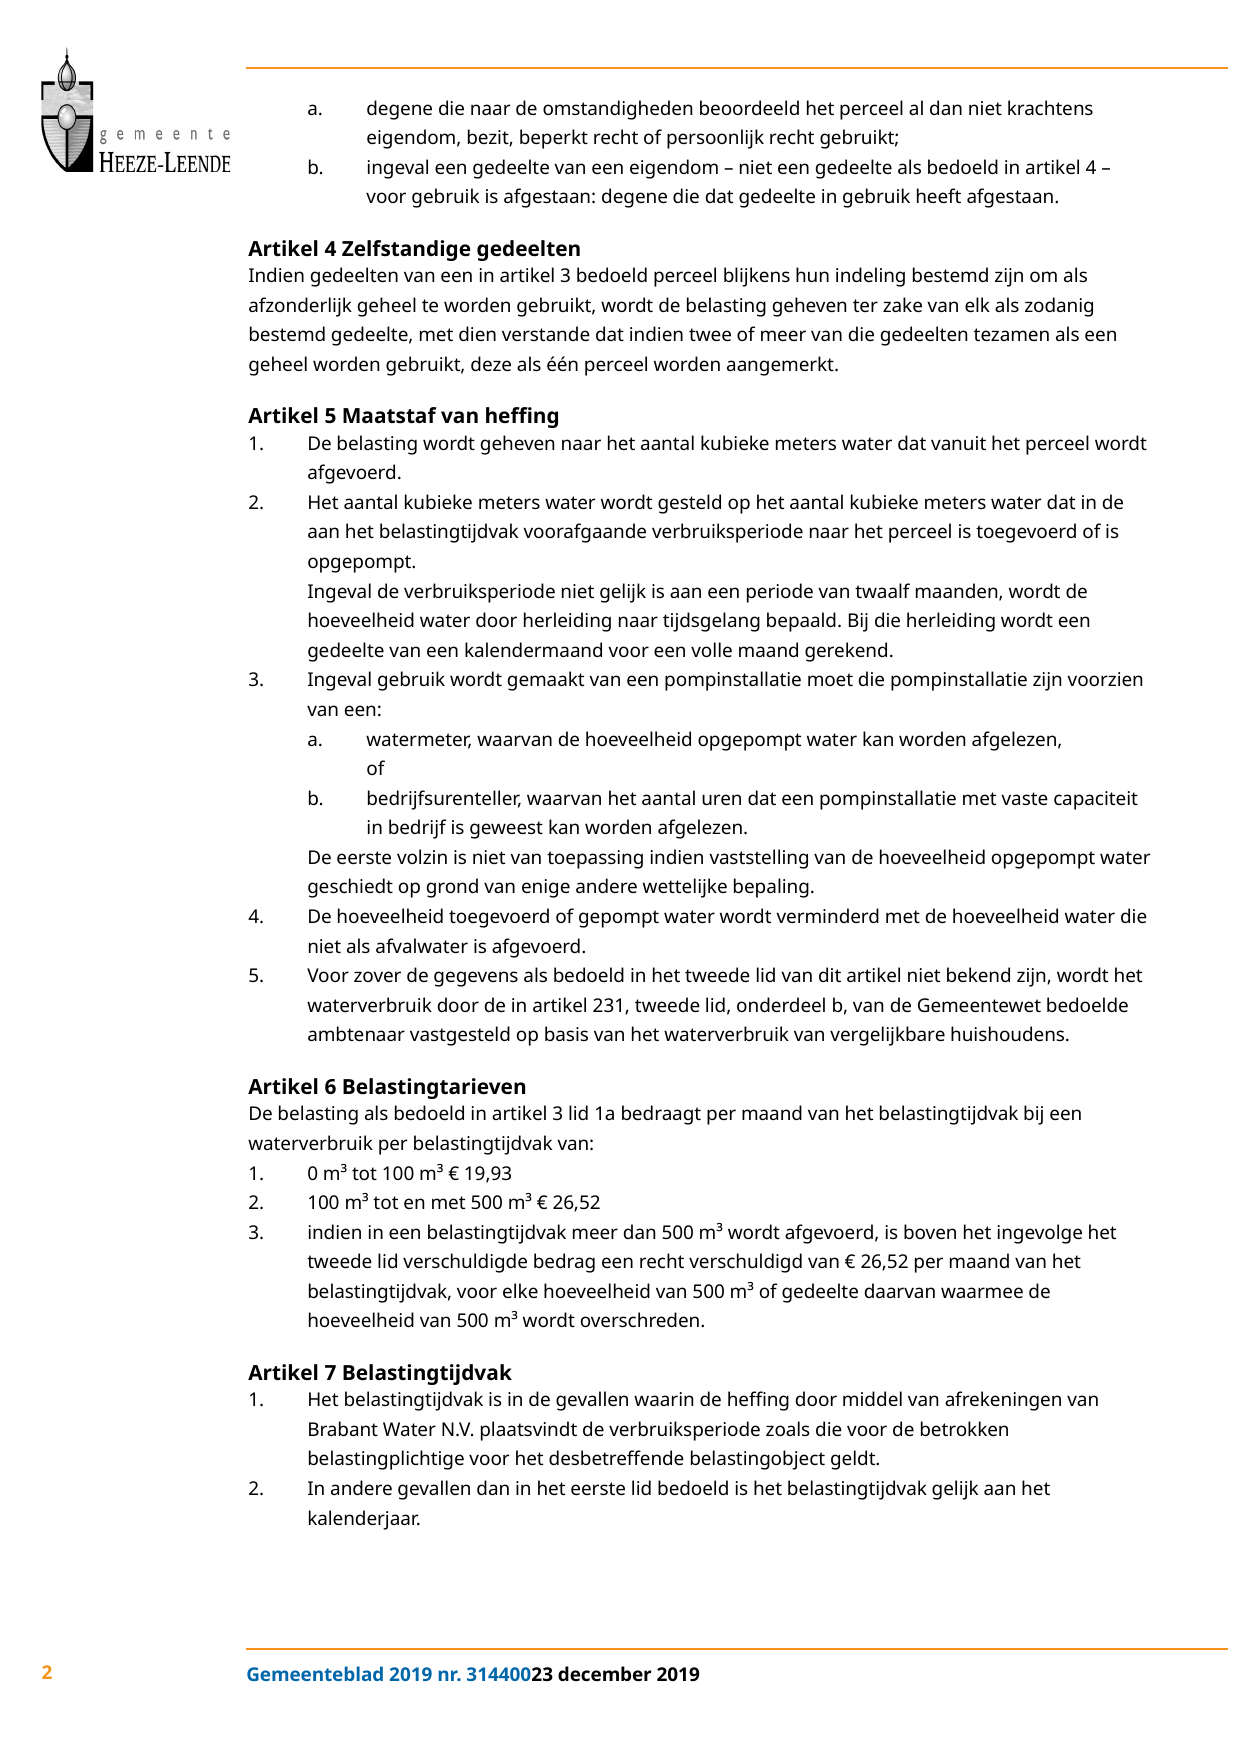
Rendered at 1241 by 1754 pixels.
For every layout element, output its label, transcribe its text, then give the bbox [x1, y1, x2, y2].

list Het aantal kubieke meters water wordt gesteld op het aantal kubieke meters water dat in de aan het belastingtijdvak voorafgaande verbruiksperiode naar het perceel is toegevoerd of is opgepompt. [248, 489, 1152, 574]
list Het belastingtijdvak is in de gevallen waarin de heffing door middel van afrekeningen van Brabant Water N.V. plaatsvindt de verbruiksperiode zoals die voor de betrokken belastingplichtige voor het desbetreffende belastingobject geldt. [248, 1386, 1152, 1471]
list Voor zover de gegevens als bedoeld in het tweede lid van dit artikel niet bekend zijn, wordt het waterverbruik door de in artikel 231, tweede lid, onderdeel b, van de Gemeentewet bedoelde ambtenaar vastgesteld op basis van het waterverbruik van vergelijkbare huishoudens. [248, 962, 1152, 1047]
list In andere gevallen dan in het eerste lid bedoeld is het belastingtijdvak gelijk aan het kalenderjaar. [248, 1475, 1152, 1531]
list of [307, 755, 1152, 781]
list 0 m³ tot 100 m³ € 19,93 [248, 1160, 1152, 1185]
list watermeter, waarvan de hoeveelheid opgepompt water kan worden afgelezen, [307, 726, 1152, 752]
list 100 m³ tot en met 500 m³ € 26,52 [248, 1189, 1152, 1215]
list degene die naar de omstandigheden beoordeeld het perceel al dan niet krachtens eigendom, bezit, beperkt recht of persoonlijk recht gebruikt; [307, 95, 1152, 150]
list De hoeveelheid toegevoerd of gepompt water wordt verminderd met de hoeveelheid water die niet als afvalwater is afgevoerd. [248, 903, 1152, 959]
list De belasting wordt geheven naar het aantal kubieke meters water dat vanuit het perceel wordt afgevoerd. [248, 430, 1152, 485]
list Ingeval gebruik wordt gemaakt van een pompinstallatie moet die pompinstallatie zijn voorzien van een: [248, 667, 1152, 722]
list bedrijfsurenteller, waarvan het aantal uren dat een pompinstallatie met vaste capaciteit in bedrijf is geweest kan worden afgelezen. [307, 785, 1152, 840]
text Artikel 7 Belastingtijdvak [248, 1358, 1152, 1386]
list indien in een belastingtijdvak meer dan 500 m³ wordt afgevoerd, is boven het ingevolge het tweede lid verschuldigde bedrag een recht verschuldigd van € 26,52 per maand van het belastingtijdvak, voor elke hoeveelheid van 500 m³ of gedeelte daarvan waarmee de hoeveelheid van 500 m³ wordt overschreden. [248, 1219, 1152, 1333]
list De eerste volzin is niet van toepassing indien vaststelling van de hoeveelheid opgepompt water geschiedt op grond van enige andere wettelijke bepaling. [248, 844, 1152, 899]
text Artikel 5 Maatstaf van heffing [248, 402, 1152, 430]
text Artikel 4 Zelfstandige gedeelten [248, 234, 1152, 262]
text De belasting als bedoeld in artikel 3 lid 1a bedraagt per maand van het belastingtijdvak bij een waterverbruik per belastingtijdvak van: [248, 1101, 1152, 1156]
list ingeval een gedeelte van een eigendom – niet een gedeelte als bedoeld in artikel 4 – voor gebruik is afgestaan: degene die dat gedeelte in gebruik heeft afgestaan. [307, 154, 1152, 209]
picture [41, 47, 231, 172]
list Ingeval de verbruiksperiode niet gelijk is aan een periode van twaalf maanden, wordt de hoeveelheid water door herleiding naar tijdsgelang bepaald. Bij die herleiding wordt een gedeelte van een kalendermaand voor een volle maand gerekend. [248, 578, 1152, 663]
text Artikel 6 Belastingtarieven [248, 1072, 1152, 1101]
text Indien gedeelten van een in artikel 3 bedoeld perceel blijkens hun indeling bestemd zijn om als afzonderlijk geheel te worden gebruikt, wordt de belasting geheven ter zake van elk als zodanig bestemd gedeelte, met dien verstande dat indien twee of meer van die gedeelten tezamen als een geheel worden gebruikt, deze als één perceel worden aangemerkt. [248, 262, 1152, 377]
